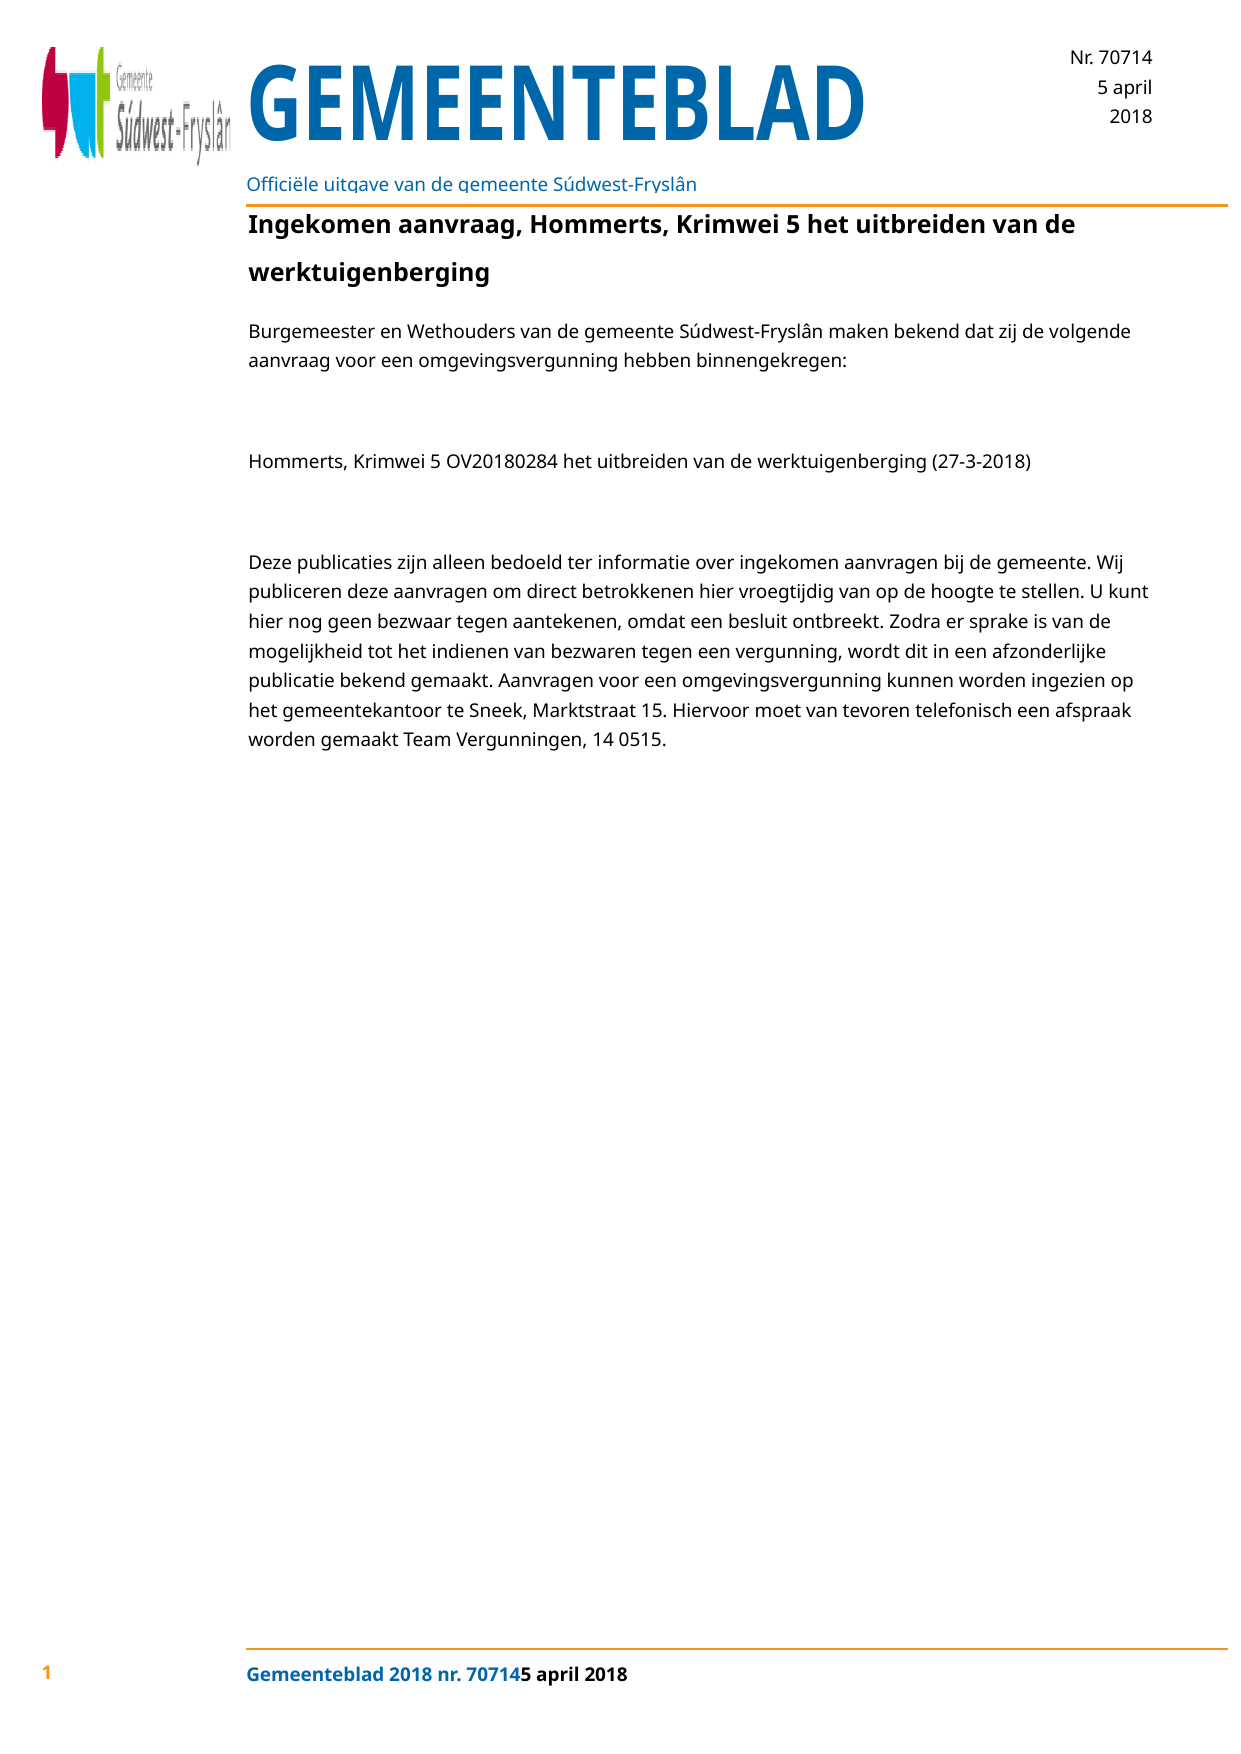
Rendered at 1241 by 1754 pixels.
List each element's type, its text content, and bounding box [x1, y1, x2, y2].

text Hommerts, Krimwei 5 OV20180284 het uitbreiden van de werktuigenberging (27-3-2018) [248, 448, 1152, 474]
text Burgemeester en Wethouders van de gemeente Súdwest-Fryslân maken bekend dat zij de volgende aanvraag voor een omgevingsvergunning hebben binnengekregen: [248, 318, 1152, 373]
text Ingekomen aanvraag, Hommerts, Krimwei 5 het uitbreiden van de werktuigenberging [248, 207, 1152, 288]
picture [41, 47, 231, 172]
text Deze publicaties zijn alleen bedoeld ter informatie over ingekomen aanvragen bij de gemeente. Wij publiceren deze aanvragen om direct betrokkenen hier vroegtijdig van op de hoogte te stellen. U kunt hier nog geen bezwaar tegen aantekenen, omdat een besluit ontbreekt. Zodra er sprake is van de mogelijkheid tot het indienen van bezwaren tegen een vergunning, wordt dit in een afzonderlijke publicatie bekend gemaakt. Aanvragen voor een omgevingsvergunning kunnen worden ingezien op het gemeentekantoor te Sneek, Marktstraat 15. Hiervoor moet van tevoren telefonisch een afspraak worden gemaakt Team Vergunningen, 14 0515. [248, 549, 1152, 752]
